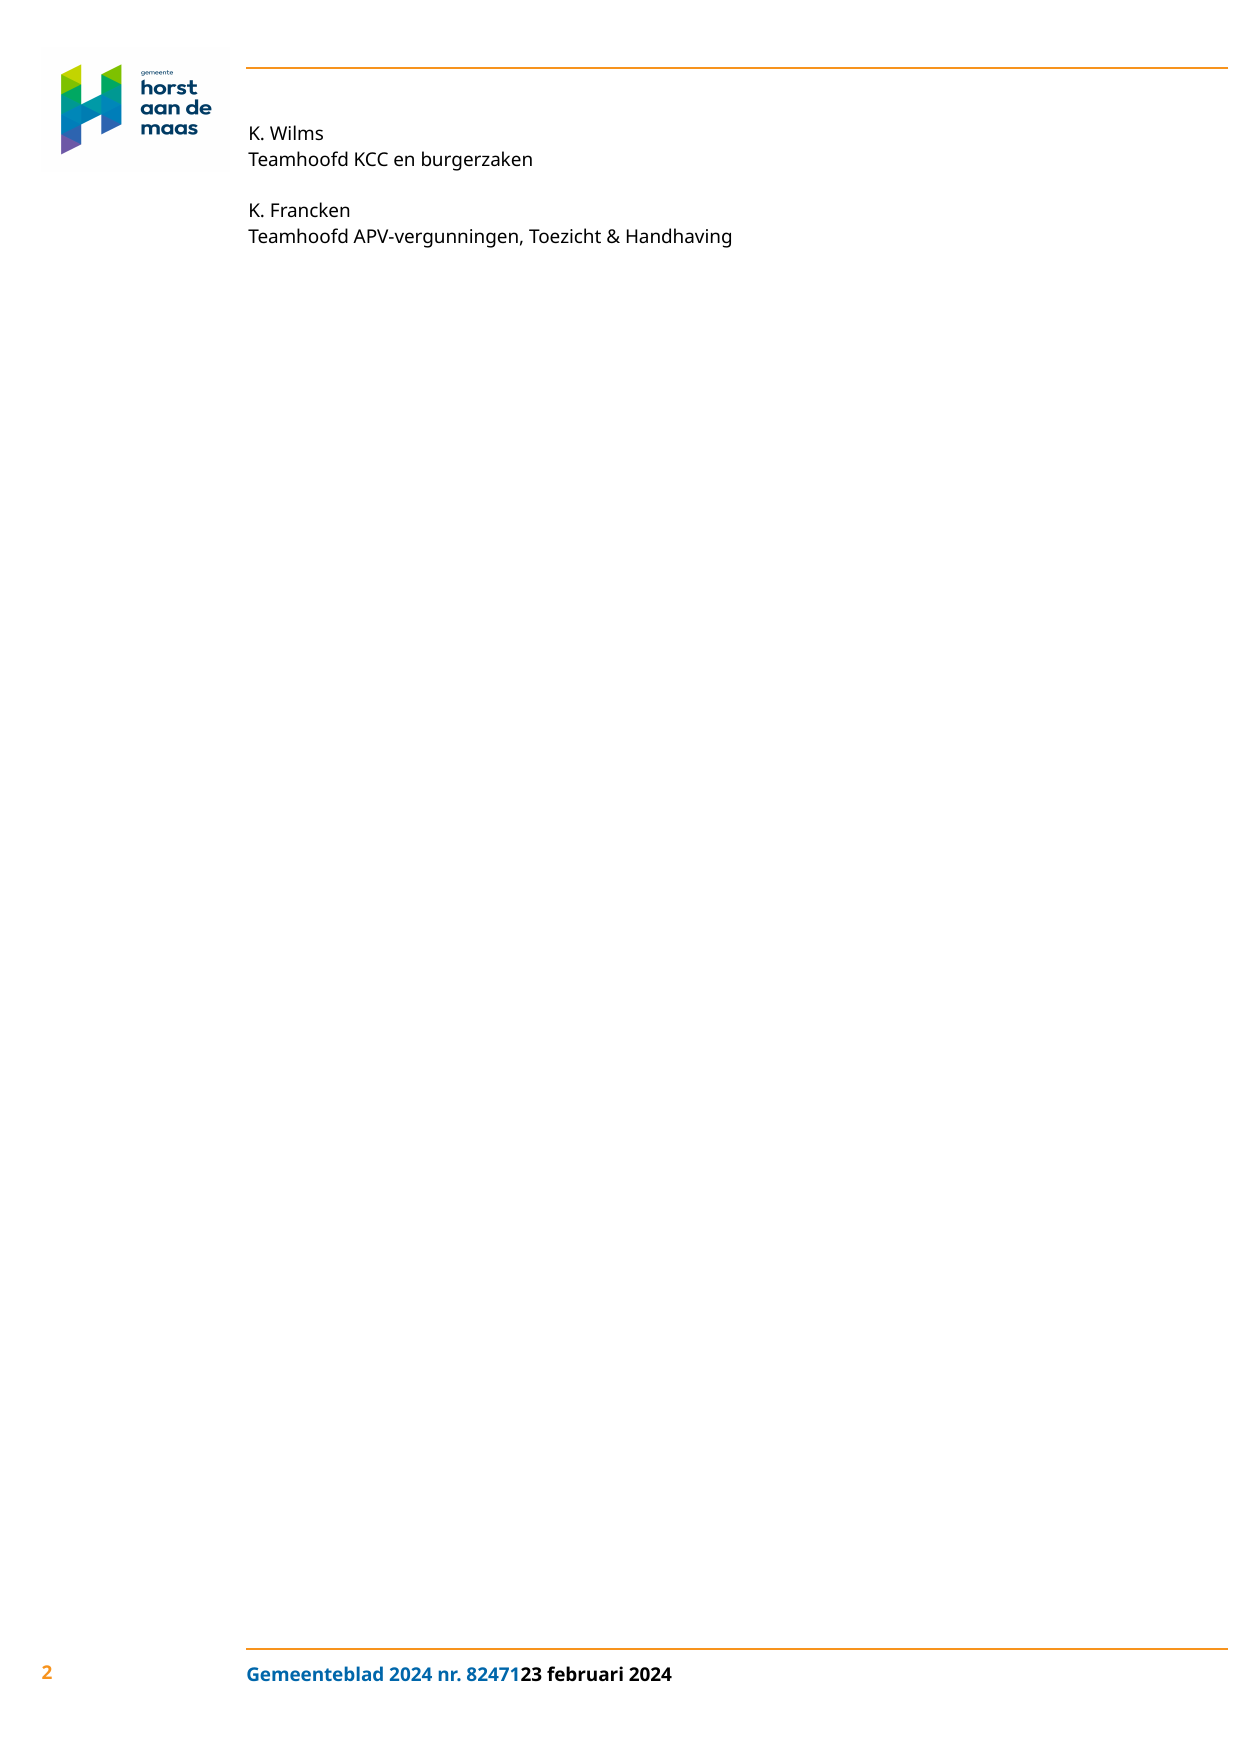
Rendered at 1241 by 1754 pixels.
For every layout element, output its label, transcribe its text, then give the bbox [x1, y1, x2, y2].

text Teamhoofd APV-vergunningen, Toezicht & Handhaving [248, 223, 1152, 249]
text Teamhoofd KCC en burgerzaken [248, 146, 1152, 172]
text K. Wilms [248, 121, 1152, 146]
picture [41, 47, 231, 172]
text K. Francken [248, 198, 1152, 223]
